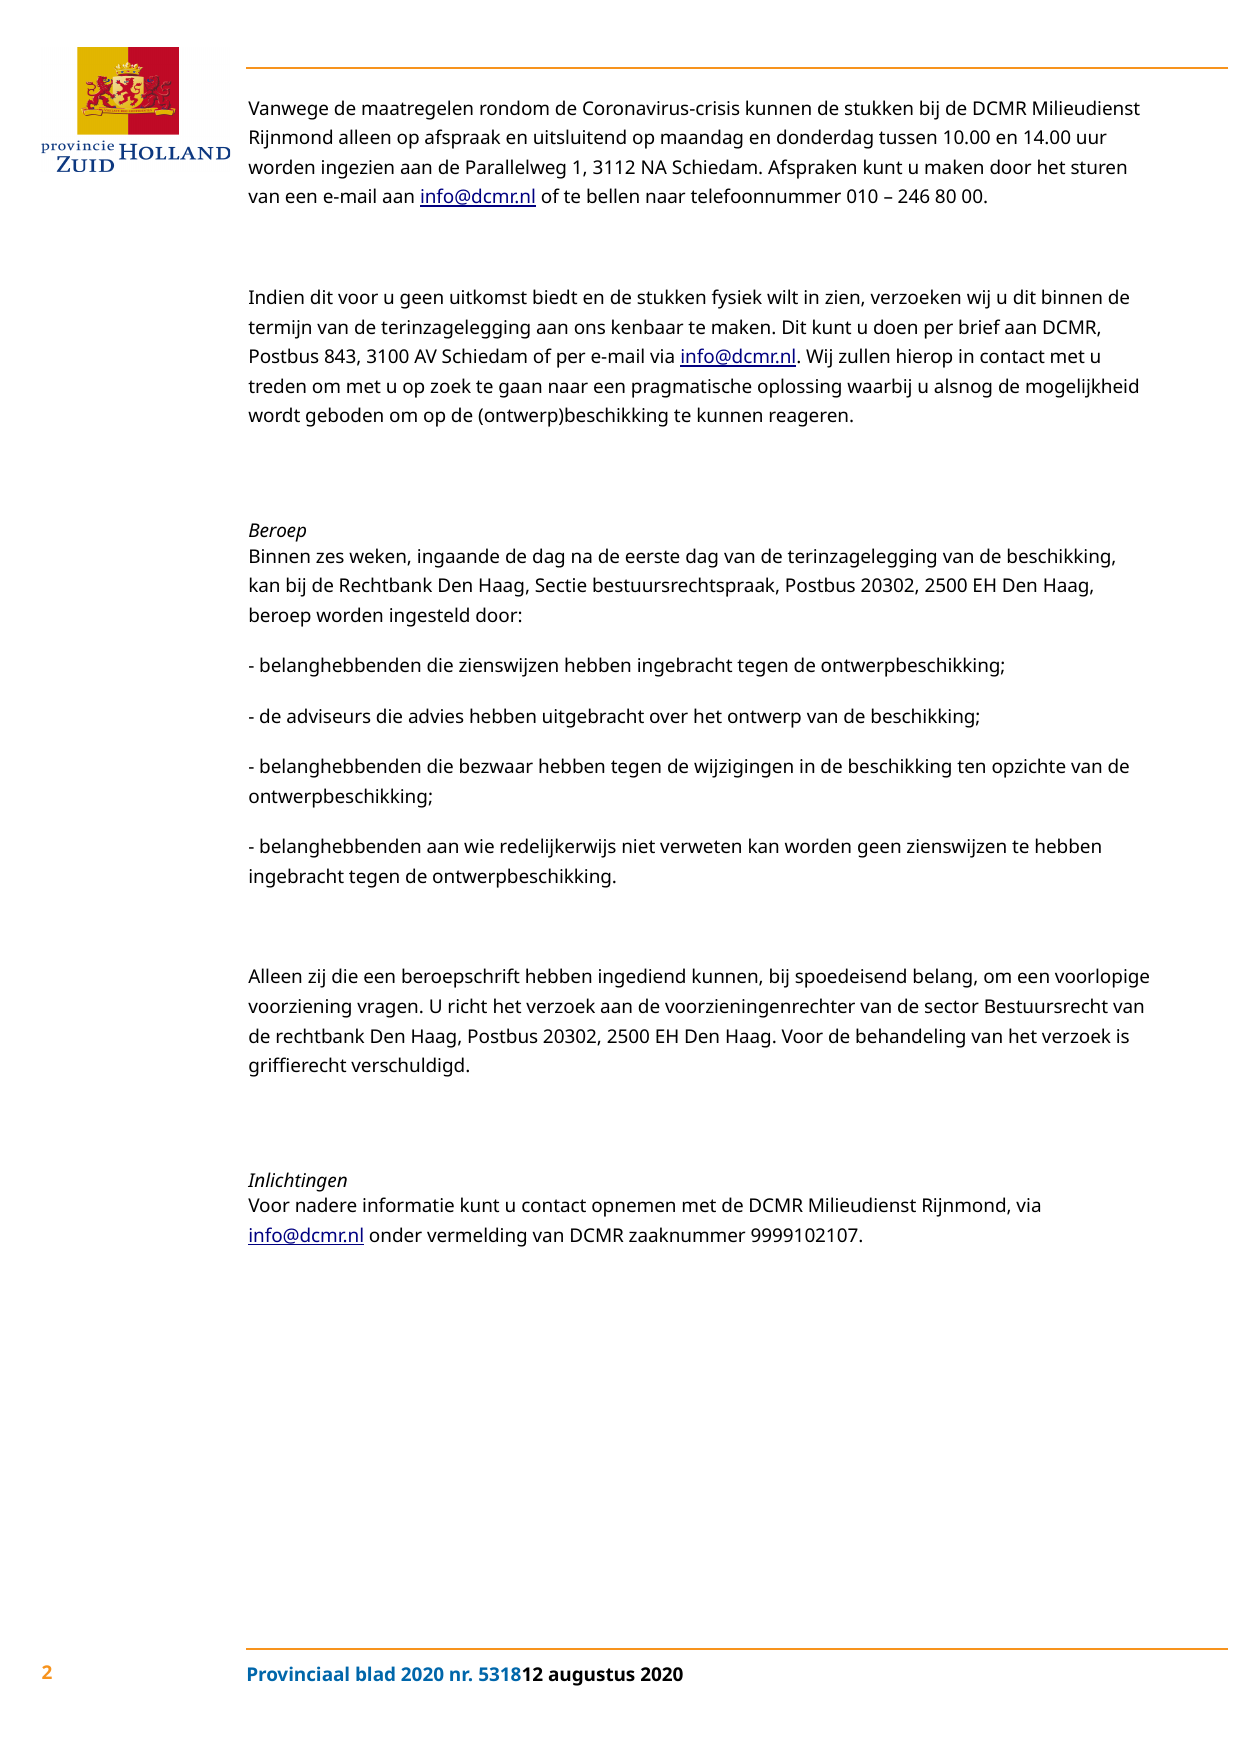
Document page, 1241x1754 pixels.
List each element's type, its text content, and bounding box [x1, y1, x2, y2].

text Alleen zij die een beroepschrift hebben ingediend kunnen, bij spoedeisend belang, om een voorlopige voorziening vragen. U richt het verzoek aan de voorzieningenrechter van de sector Bestuursrecht van de rechtbank Den Haag, Postbus 20302, 2500 EH Den Haag. Voor de behandeling van het verzoek is griffierecht verschuldigd. [248, 964, 1152, 1078]
text Beroep [248, 517, 1152, 543]
text - belanghebbenden aan wie redelijkerwijs niet verweten kan worden geen zienswijzen te hebben ingebracht tegen de ontwerpbeschikking. [248, 833, 1152, 888]
text Indien dit voor u geen uitkomst biedt en de stukken fysiek wilt in zien, verzoeken wij u dit binnen de termijn van de terinzagelegging aan ons kenbaar te maken. Dit kunt u doen per brief aan DCMR, Postbus 843, 3100 AV Schiedam of per e-mail via info@dcmr.nl. Wij zullen hierop in contact met u treden om met u op zoek te gaan naar een pragmatische oplossing waarbij u alsnog de mogelijkheid wordt geboden om op de (ontwerp)beschikking te kunnen reageren. [248, 284, 1152, 428]
picture [41, 47, 231, 172]
text - belanghebbenden die zienswijzen hebben ingebracht tegen de ontwerpbeschikking; [248, 652, 1152, 678]
text - de adviseurs die advies hebben uitgebracht over het ontwerp van de beschikking; [248, 703, 1152, 728]
text Inlichtingen [248, 1167, 1152, 1192]
text Voor nadere informatie kunt u contact opnemen met de DCMR Milieudienst Rijnmond, via info@dcmr.nl onder vermelding van DCMR zaaknummer 9999102107. [248, 1192, 1152, 1248]
text - belanghebbenden die bezwaar hebben tegen de wijzigingen in de beschikking ten opzichte van de ontwerpbeschikking; [248, 753, 1152, 808]
text Vanwege de maatregelen rondom de Coronavirus-crisis kunnen de stukken bij de DCMR Milieudienst Rijnmond alleen op afspraak en uitsluitend op maandag en donderdag tussen 10.00 en 14.00 uur worden ingezien aan de Parallelweg 1, 3112 NA Schiedam. Afspraken kunt u maken door het sturen van een e-mail aan info@dcmr.nl of te bellen naar telefoonnummer 010 – 246 80 00. [248, 95, 1152, 209]
text Binnen zes weken, ingaande de dag na de eerste dag van de terinzagelegging van de beschikking, kan bij de Rechtbank Den Haag, Sectie bestuursrechtspraak, Postbus 20302, 2500 EH Den Haag, beroep worden ingesteld door: [248, 543, 1152, 628]
